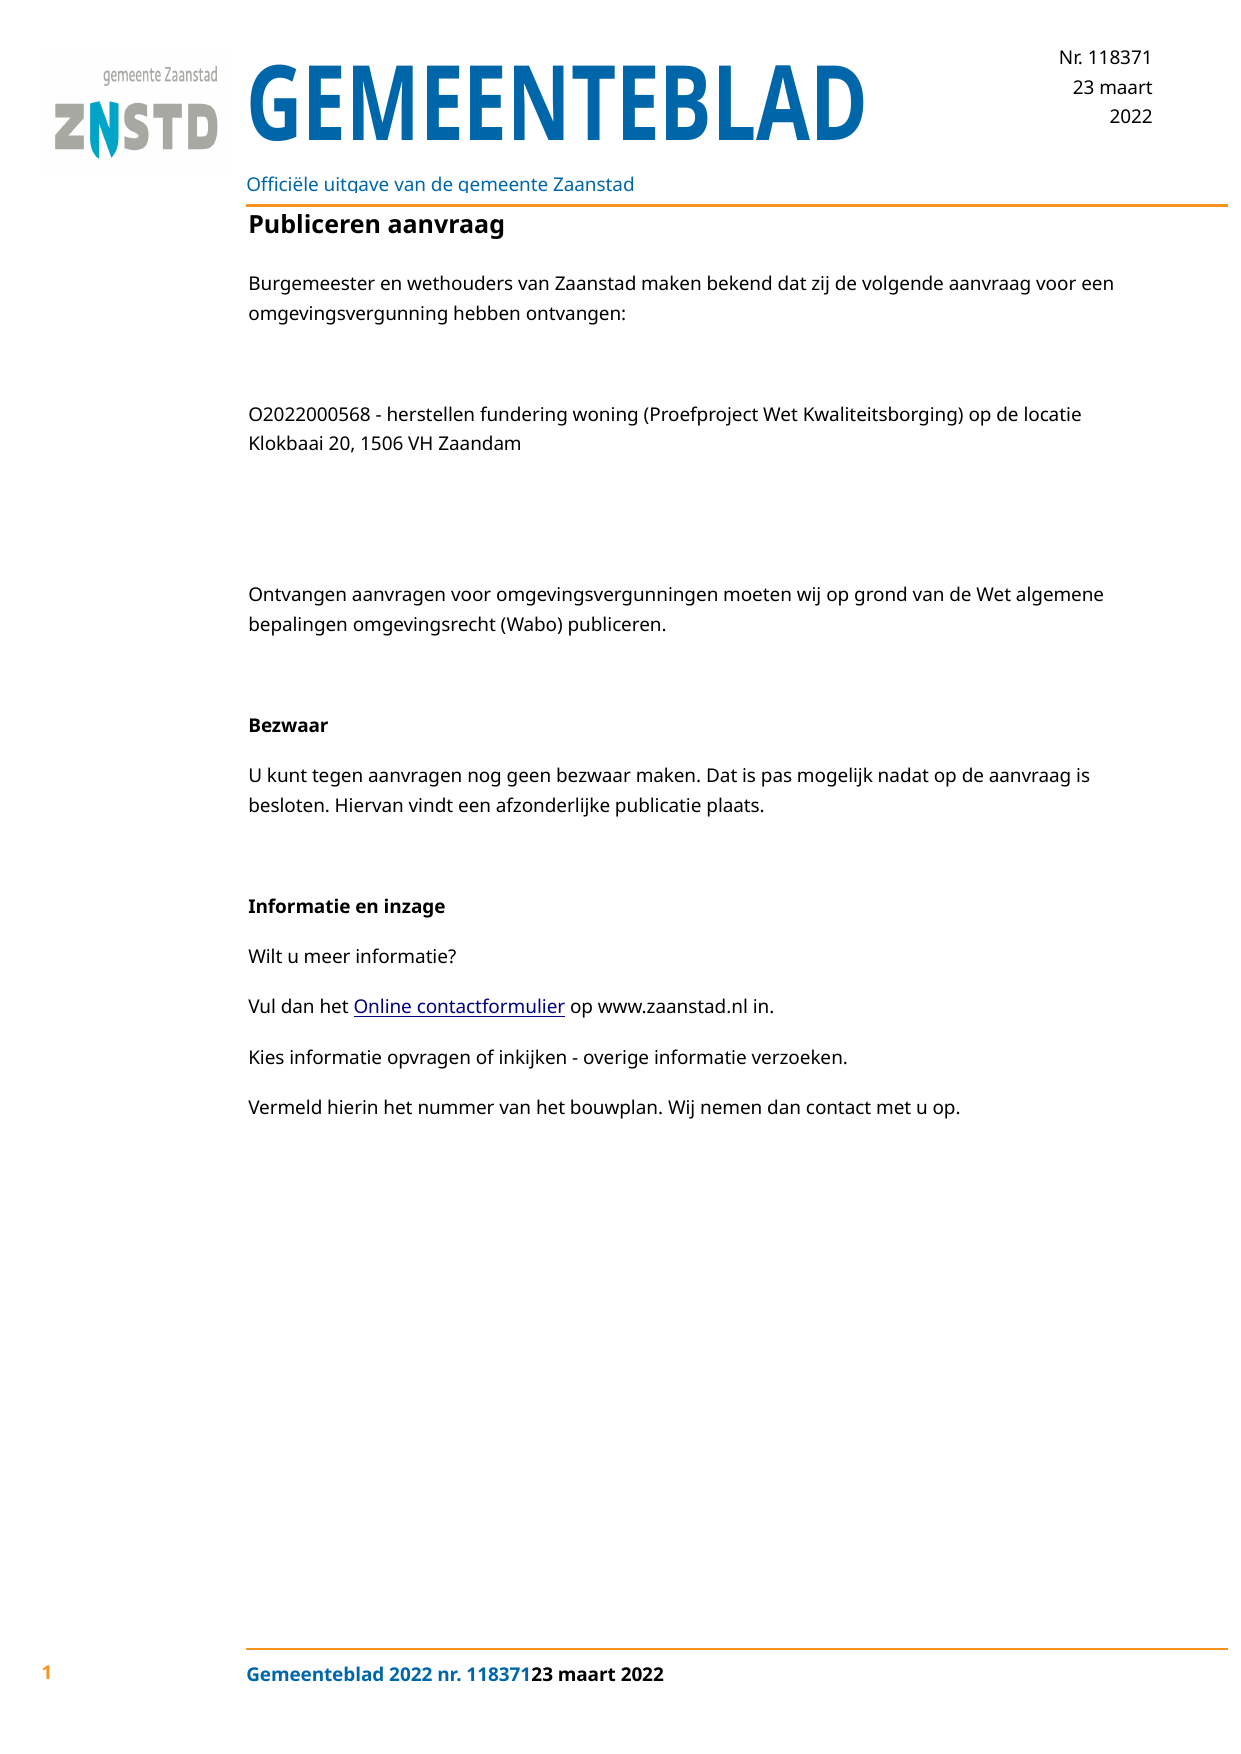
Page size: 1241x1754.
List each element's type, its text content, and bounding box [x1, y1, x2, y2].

text Burgemeester en wethouders van Zaanstad maken bekend dat zij de volgende aanvraag voor een omgevingsvergunning hebben ontvangen: [248, 270, 1152, 326]
text Vul dan het Online contactformulier op www.zaanstad.nl in. [248, 994, 1152, 1019]
text O2022000568 - herstellen fundering woning (Proefproject Wet Kwaliteitsborging) op de locatie Klokbaai 20, 1506 VH Zaandam [248, 401, 1152, 456]
text Kies informatie opvragen of inkijken - overige informatie verzoeken. [248, 1044, 1152, 1070]
picture [41, 47, 231, 172]
text Bezwaar [248, 712, 1152, 738]
text Wilt u meer informatie? [248, 943, 1152, 969]
text Vermeld hierin het nummer van het bouwplan. Wij nemen dan contact met u op. [248, 1094, 1152, 1120]
text Ontvangen aanvragen voor omgevingsvergunningen moeten wij op grond van de Wet algemene bepalingen omgevingsrecht (Wabo) publiceren. [248, 582, 1152, 637]
text Informatie en inzage [248, 893, 1152, 918]
text Publiceren aanvraag [248, 207, 1152, 241]
text U kunt tegen aanvragen nog geen bezwaar maken. Dat is pas mogelijk nadat op de aanvraag is besloten. Hiervan vindt een afzonderlijke publicatie plaats. [248, 762, 1152, 818]
